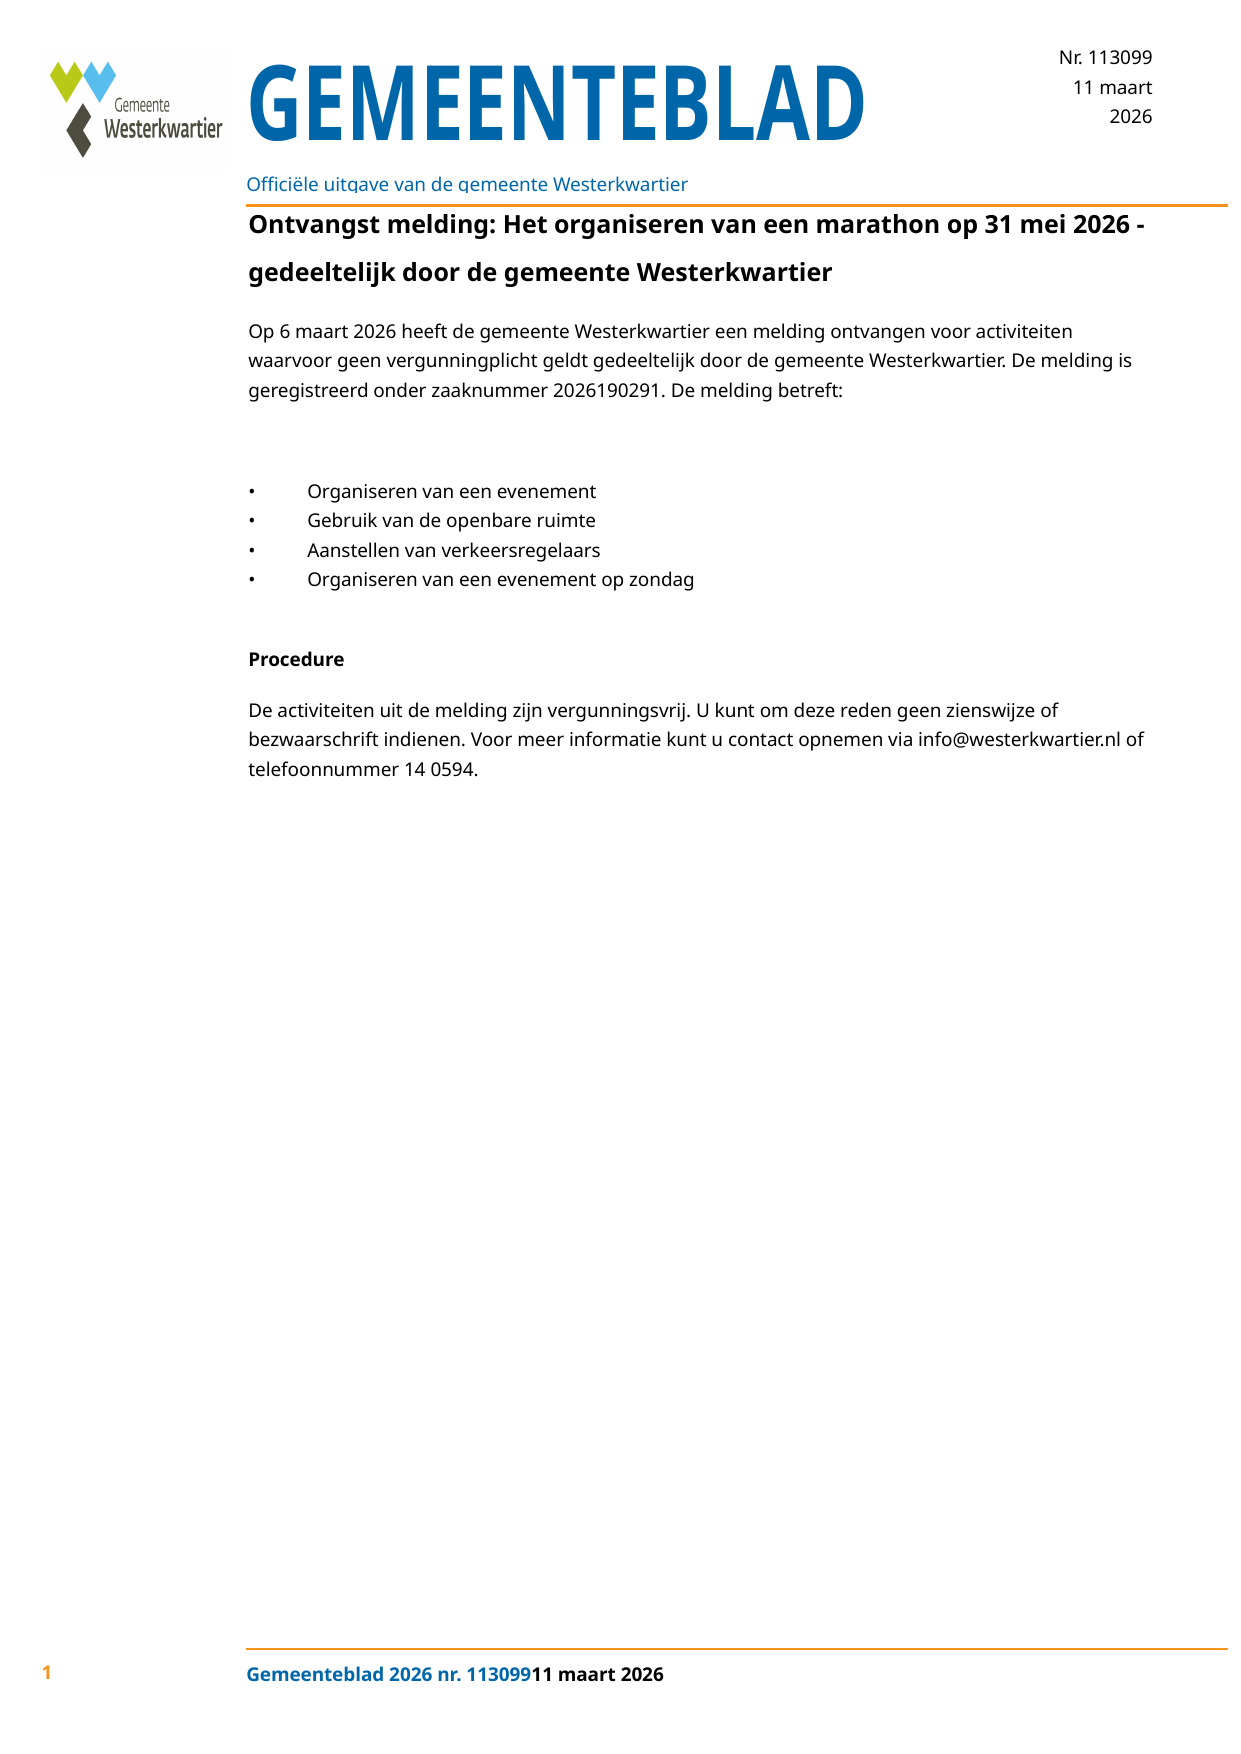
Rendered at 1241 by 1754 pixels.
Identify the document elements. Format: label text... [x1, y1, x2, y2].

text Op 6 maart 2026 heeft de gemeente Westerkwartier een melding ontvangen voor activiteiten waarvoor geen vergunningplicht geldt gedeeltelijk door de gemeente Westerkwartier. De melding is geregistreerd onder zaaknummer 2026190291. De melding betreft: [248, 318, 1152, 403]
text De activiteiten uit de melding zijn vergunningsvrij. U kunt om deze reden geen zienswijze of bezwaarschrift indienen. Voor meer informatie kunt u contact opnemen via info@westerkwartier.nl of telefoonnummer 14 0594. [248, 697, 1152, 782]
text Ontvangst melding: Het organiseren van een marathon op 31 mei 2026 - gedeeltelijk door de gemeente Westerkwartier [248, 207, 1152, 288]
list Aanstellen van verkeersregelaars [248, 537, 1152, 563]
text Procedure [248, 647, 1152, 672]
list Gebruik van de openbare ruimte [248, 507, 1152, 533]
picture [41, 47, 231, 172]
list Organiseren van een evenement op zondag [248, 567, 1152, 592]
list Organiseren van een evenement [248, 478, 1152, 504]
